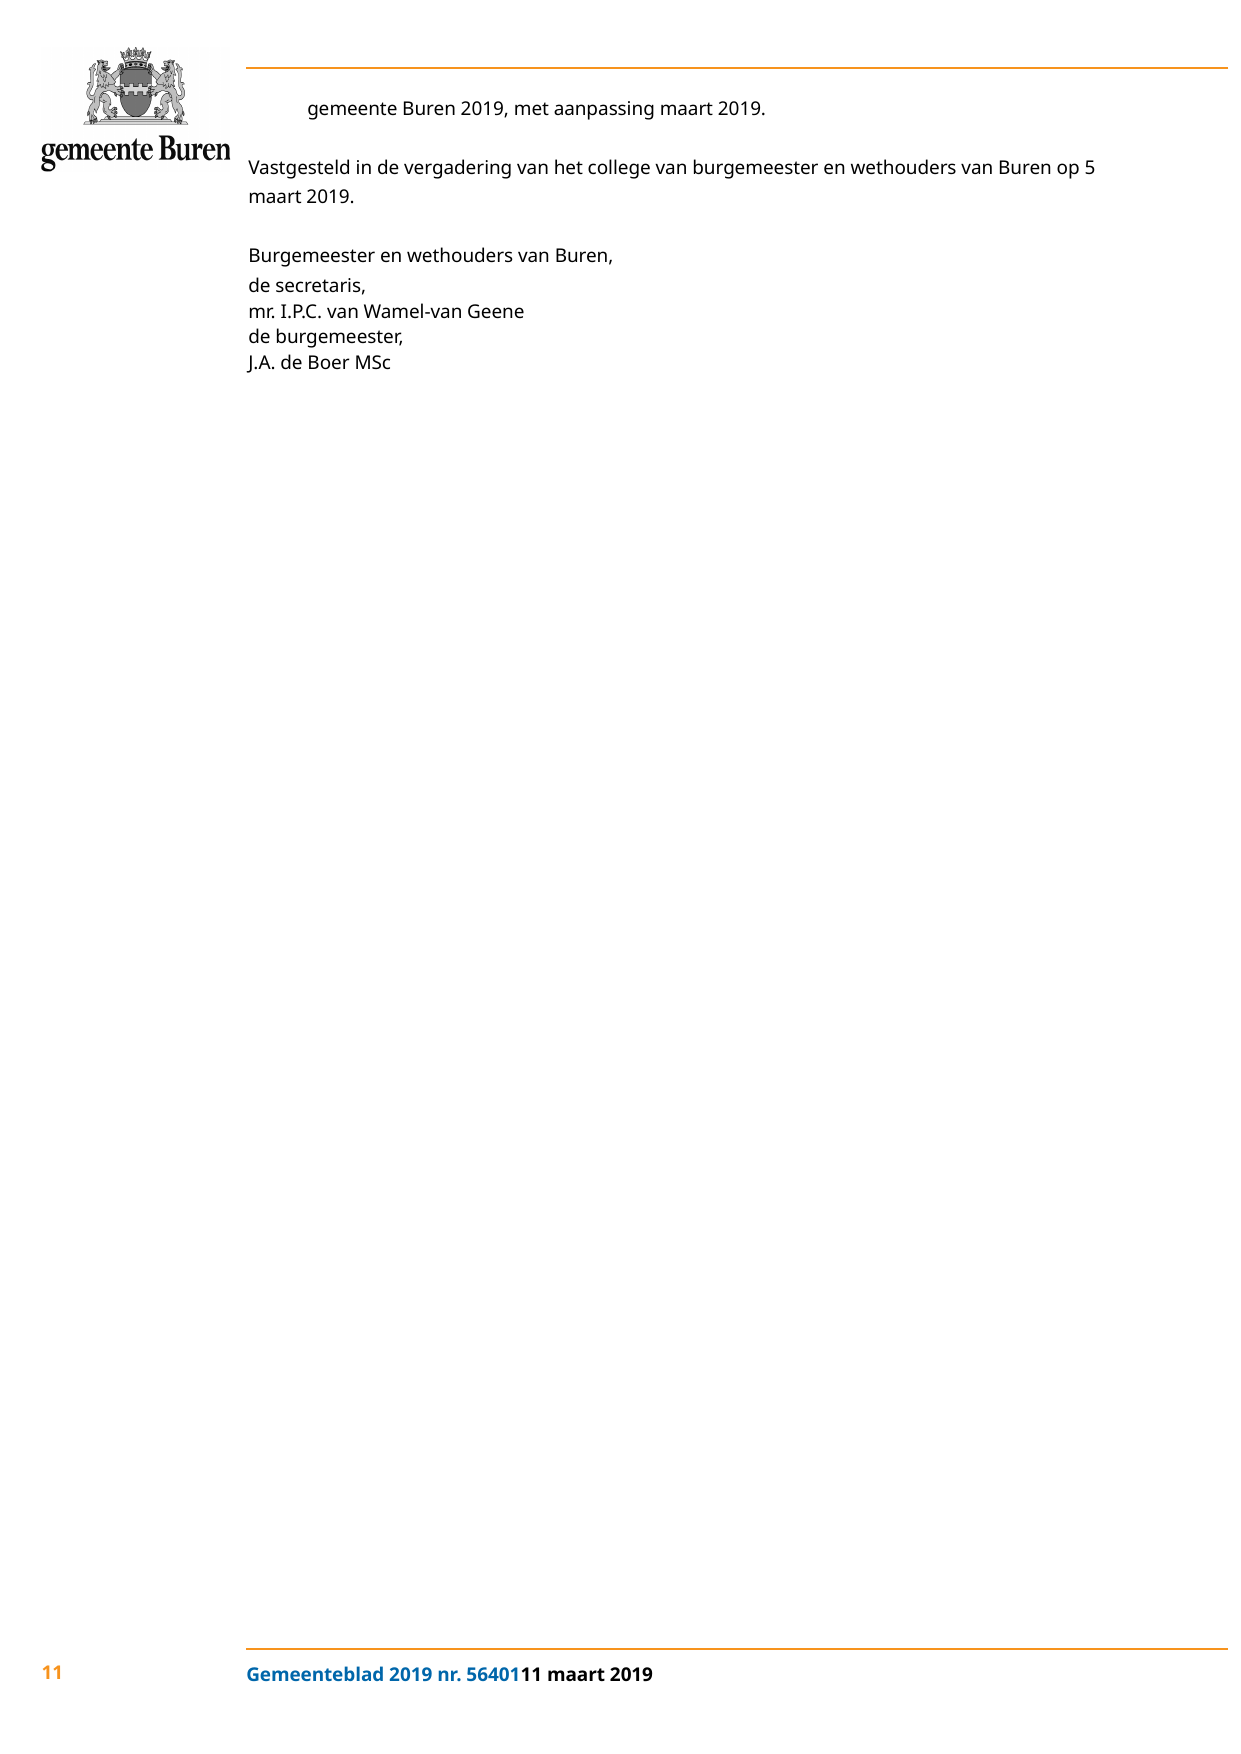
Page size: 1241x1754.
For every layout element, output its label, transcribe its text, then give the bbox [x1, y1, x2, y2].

text Burgemeester en wethouders van Buren, [248, 243, 1152, 268]
picture [41, 47, 231, 172]
text de secretaris, [248, 272, 1152, 298]
text Vastgesteld in de vergadering van het college van burgemeester en wethouders van Buren op 5 maart 2019. [248, 154, 1152, 209]
list gemeente Buren 2019, met aanpassing maart 2019. [248, 95, 1152, 121]
text J.A. de Boer MSc [248, 349, 1152, 375]
text de burgemeester, [248, 324, 1152, 349]
text mr. I.P.C. van Wamel-van Geene [248, 298, 1152, 324]
